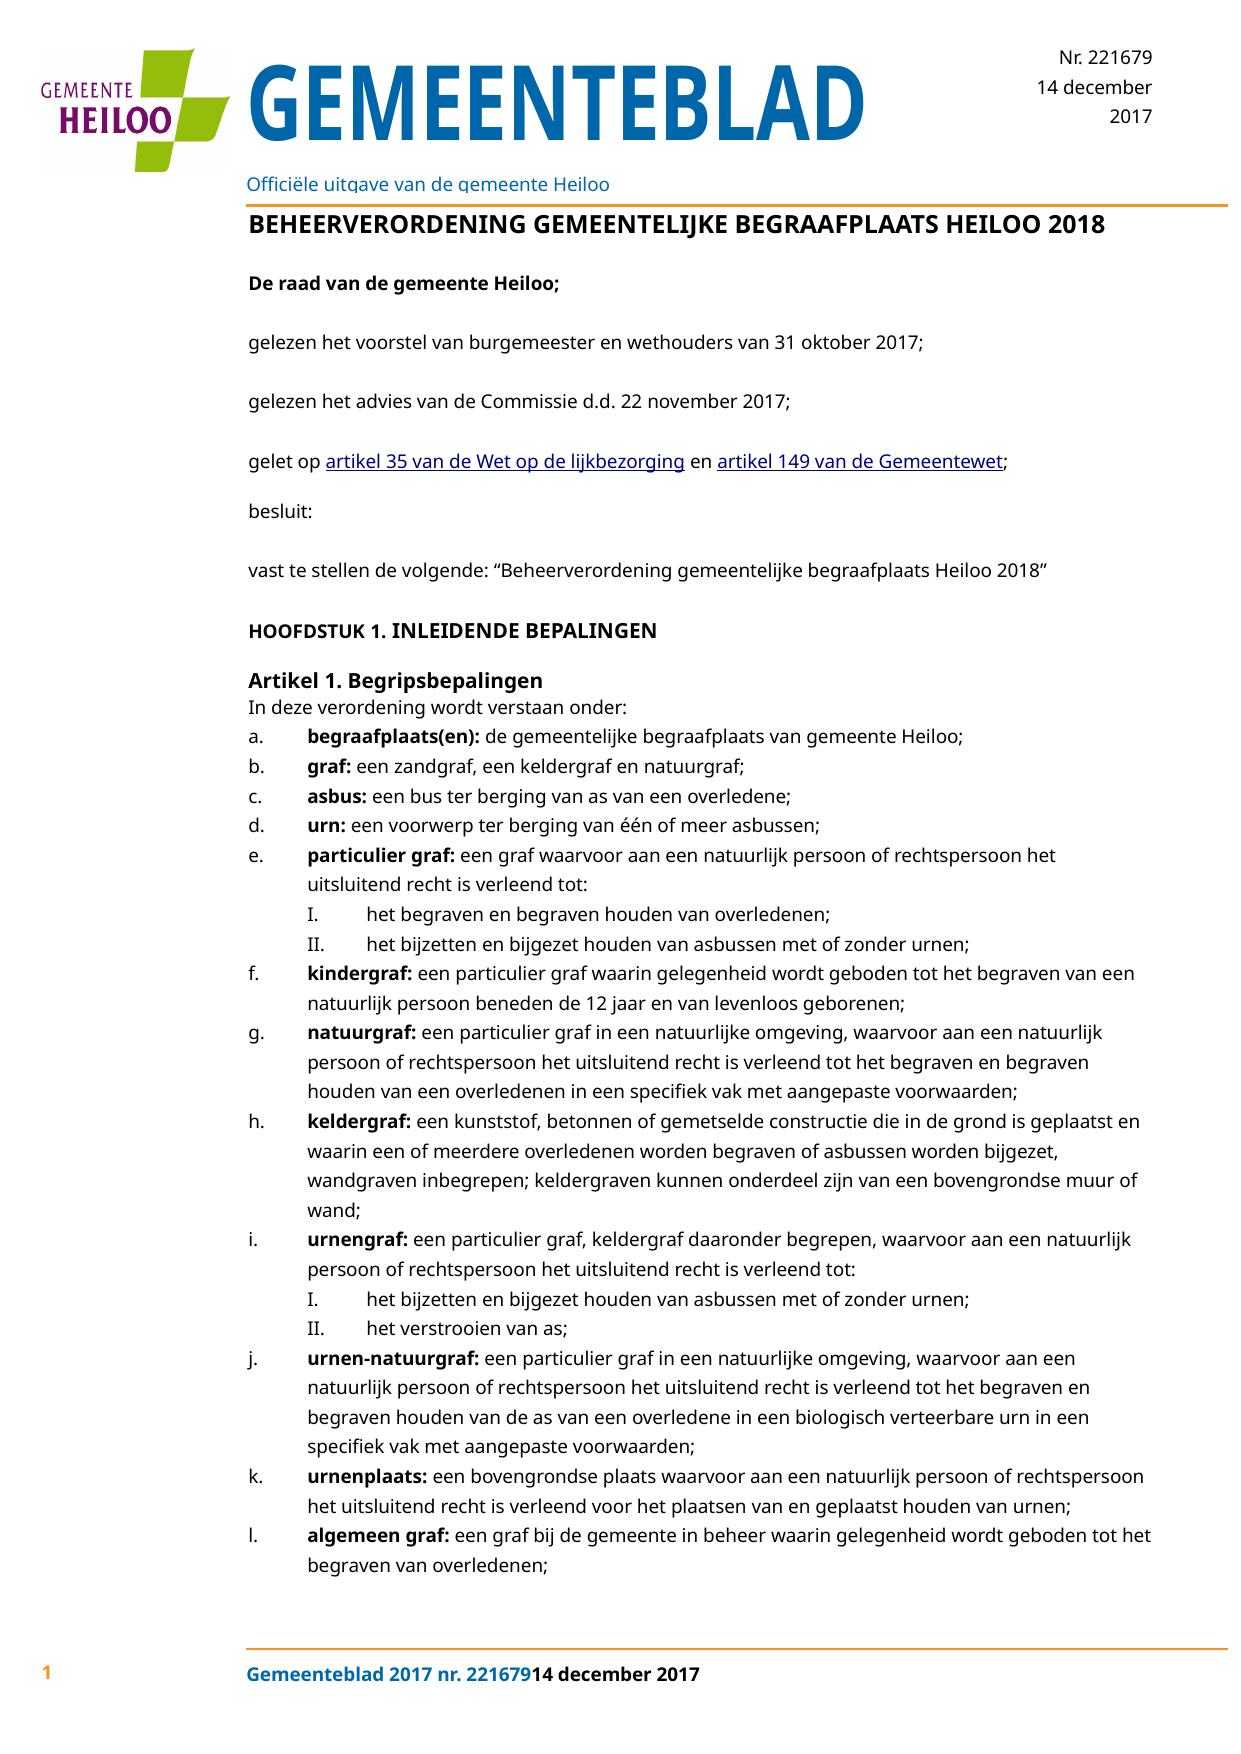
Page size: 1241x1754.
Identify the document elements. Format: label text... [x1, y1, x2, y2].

list graf: een zandgraf, een keldergraf en natuurgraf; [248, 753, 1152, 779]
text gelet op artikel 35 van de Wet op de lijkbezorging en artikel 149 van de Gemeentewet; [248, 448, 1152, 473]
text De raad van de gemeente Heiloo; [248, 270, 1152, 296]
list het verstrooien van as; [307, 1315, 1152, 1341]
list particulier graf: een graf waarvoor aan een natuurlijk persoon of rechtspersoon het uitsluitend recht is verleend tot: [248, 842, 1152, 897]
text vast te stellen de volgende: “Beheerverordening gemeentelijke begraafplaats Heiloo 2018” [248, 557, 1152, 583]
list het begraven en begraven houden van overledenen; [307, 901, 1152, 927]
list urnenplaats: een bovengrondse plaats waarvoor aan een natuurlijk persoon of rechtspersoon het uitsluitend recht is verleend voor het plaatsen van en geplaatst houden van urnen; [248, 1463, 1152, 1519]
list kindergraf: een particulier graf waarin gelegenheid wordt geboden tot het begraven van een natuurlijk persoon beneden de 12 jaar en van levenloos geborenen; [248, 960, 1152, 1016]
text Artikel 1. Begripsbepalingen [248, 666, 1152, 694]
list urnen-natuurgraf: een particulier graf in een natuurlijke omgeving, waarvoor aan een natuurlijk persoon of rechtspersoon het uitsluitend recht is verleend tot het begraven en begraven houden van de as van een overledene in een biologisch verteerbare urn in een specifiek vak met aangepaste voorwaarden; [248, 1345, 1152, 1459]
list keldergraf: een kunststof, betonnen of gemetselde constructie die in de grond is geplaatst en waarin een of meerdere overledenen worden begraven of asbussen worden bijgezet, wandgraven inbegrepen; keldergraven kunnen onderdeel zijn van een bovengrondse muur of wand; [248, 1108, 1152, 1223]
text BEHEERVERORDENING GEMEENTELIJKE BEGRAAFPLAATS HEILOO 2018 [248, 207, 1152, 241]
text HOOFDSTUK 1. INLEIDENDE BEPALINGEN [248, 616, 1152, 645]
picture [41, 47, 231, 172]
list algemeen graf: een graf bij de gemeente in beheer waarin gelegenheid wordt geboden tot het begraven van overledenen; [248, 1522, 1152, 1578]
list het bijzetten en bijgezet houden van asbussen met of zonder urnen; [307, 931, 1152, 957]
text gelezen het advies van de Commissie d.d. 22 november 2017; [248, 389, 1152, 414]
text gelezen het voorstel van burgemeester en wethouders van 31 oktober 2017; [248, 329, 1152, 355]
list asbus: een bus ter berging van as van een overledene; [248, 783, 1152, 809]
list urnengraf: een particulier graf, keldergraf daaronder begrepen, waarvoor aan een natuurlijk persoon of rechtspersoon het uitsluitend recht is verleend tot: [248, 1227, 1152, 1282]
list begraafplaats(en): de gemeentelijke begraafplaats van gemeente Heiloo; [248, 724, 1152, 749]
text In deze verordening wordt verstaan onder: [248, 694, 1152, 720]
text besluit: [248, 498, 1152, 524]
list urn: een voorwerp ter berging van één of meer asbussen; [248, 812, 1152, 838]
list natuurgraf: een particulier graf in een natuurlijke omgeving, waarvoor aan een natuurlijk persoon of rechtspersoon het uitsluitend recht is verleend tot het begraven en begraven houden van een overledenen in een specifiek vak met aangepaste voorwaarden; [248, 1019, 1152, 1104]
list het bijzetten en bijgezet houden van asbussen met of zonder urnen; [307, 1286, 1152, 1312]
